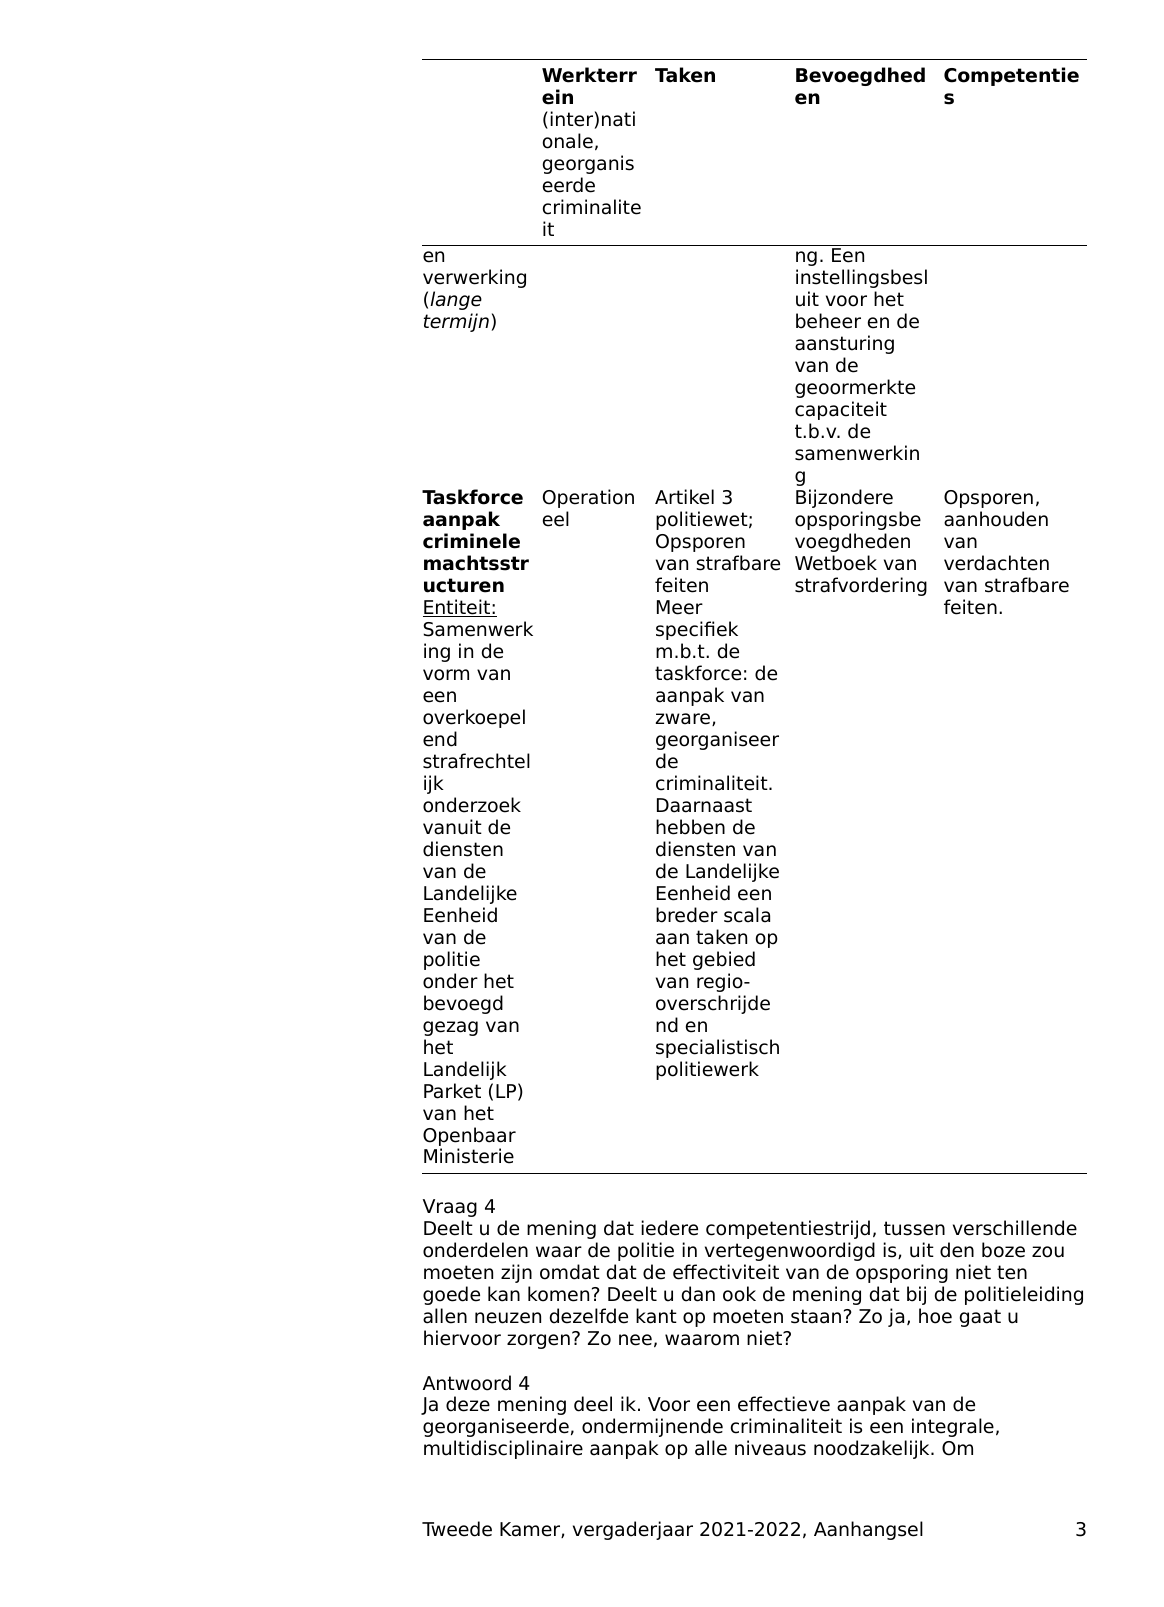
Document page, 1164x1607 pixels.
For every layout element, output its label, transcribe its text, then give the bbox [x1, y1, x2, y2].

table_cell [938, 246, 1087, 487]
table_header Taken [649, 60, 788, 245]
table_cell Operationeel [536, 487, 649, 1173]
table_cell Taskforce aanpak criminele machtsstructuren Entiteit: Samenwerking in de vorm van een overkoepelend strafrechtelijk onderzoek vanuit de diensten van de Landelijke Eenheid van de politie onder het bevoegd gezag van het Landelijk Parket (LP) van het Openbaar Ministerie [422, 487, 536, 1173]
table_cell [649, 246, 788, 487]
table_header Werkterrein (inter)nationale, georganiseerde criminaliteit [536, 60, 649, 245]
text Vraag 4 [422, 1196, 1087, 1218]
table_header Bevoegdheden [788, 60, 937, 245]
table_cell Artikel 3 politiewet; Opsporen van strafbare feiten Meer specifiek m.b.t. de taskforce: de aanpak van zware, georganiseerde criminaliteit. Daarnaast hebben de diensten van de Landelijke Eenheid een breder scala aan taken op het gebied van regio-overschrijdend en specialistisch politiewerk [649, 487, 788, 1173]
table_cell ng. Een instellingsbesluit voor het beheer en de aansturing van de geoormerkte capaciteit t.b.v. de samenwerking [788, 246, 937, 487]
table_cell Opsporen, aanhouden van verdachten van strafbare feiten. [938, 487, 1087, 1173]
text Ja deze mening deel ik. Voor een effectieve aanpak van de georganiseerde, ondermijnende criminaliteit is een integrale, multidisciplinaire aanpak op alle niveaus noodzakelijk. Om [422, 1394, 1087, 1460]
table_cell Bijzondere opsporingsbevoegdheden Wetboek van strafvordering [788, 487, 937, 1173]
table_header [422, 60, 536, 245]
table_cell en verwerking (lange termijn) [422, 246, 536, 487]
text Antwoord 4 [422, 1372, 1087, 1394]
table_cell [536, 246, 649, 487]
table_header Competenties [938, 60, 1087, 245]
text Deelt u de mening dat iedere competentiestrijd, tussen verschillende onderdelen waar de politie in vertegenwoordigd is, uit den boze zou moeten zijn omdat dat de effectiviteit van de opsporing niet ten goede kan komen? Deelt u dan ook de mening dat bij de politieleiding allen neuzen dezelfde kant op moeten staan? Zo ja, hoe gaat u hiervoor zorgen? Zo nee, waarom niet? [422, 1218, 1087, 1350]
